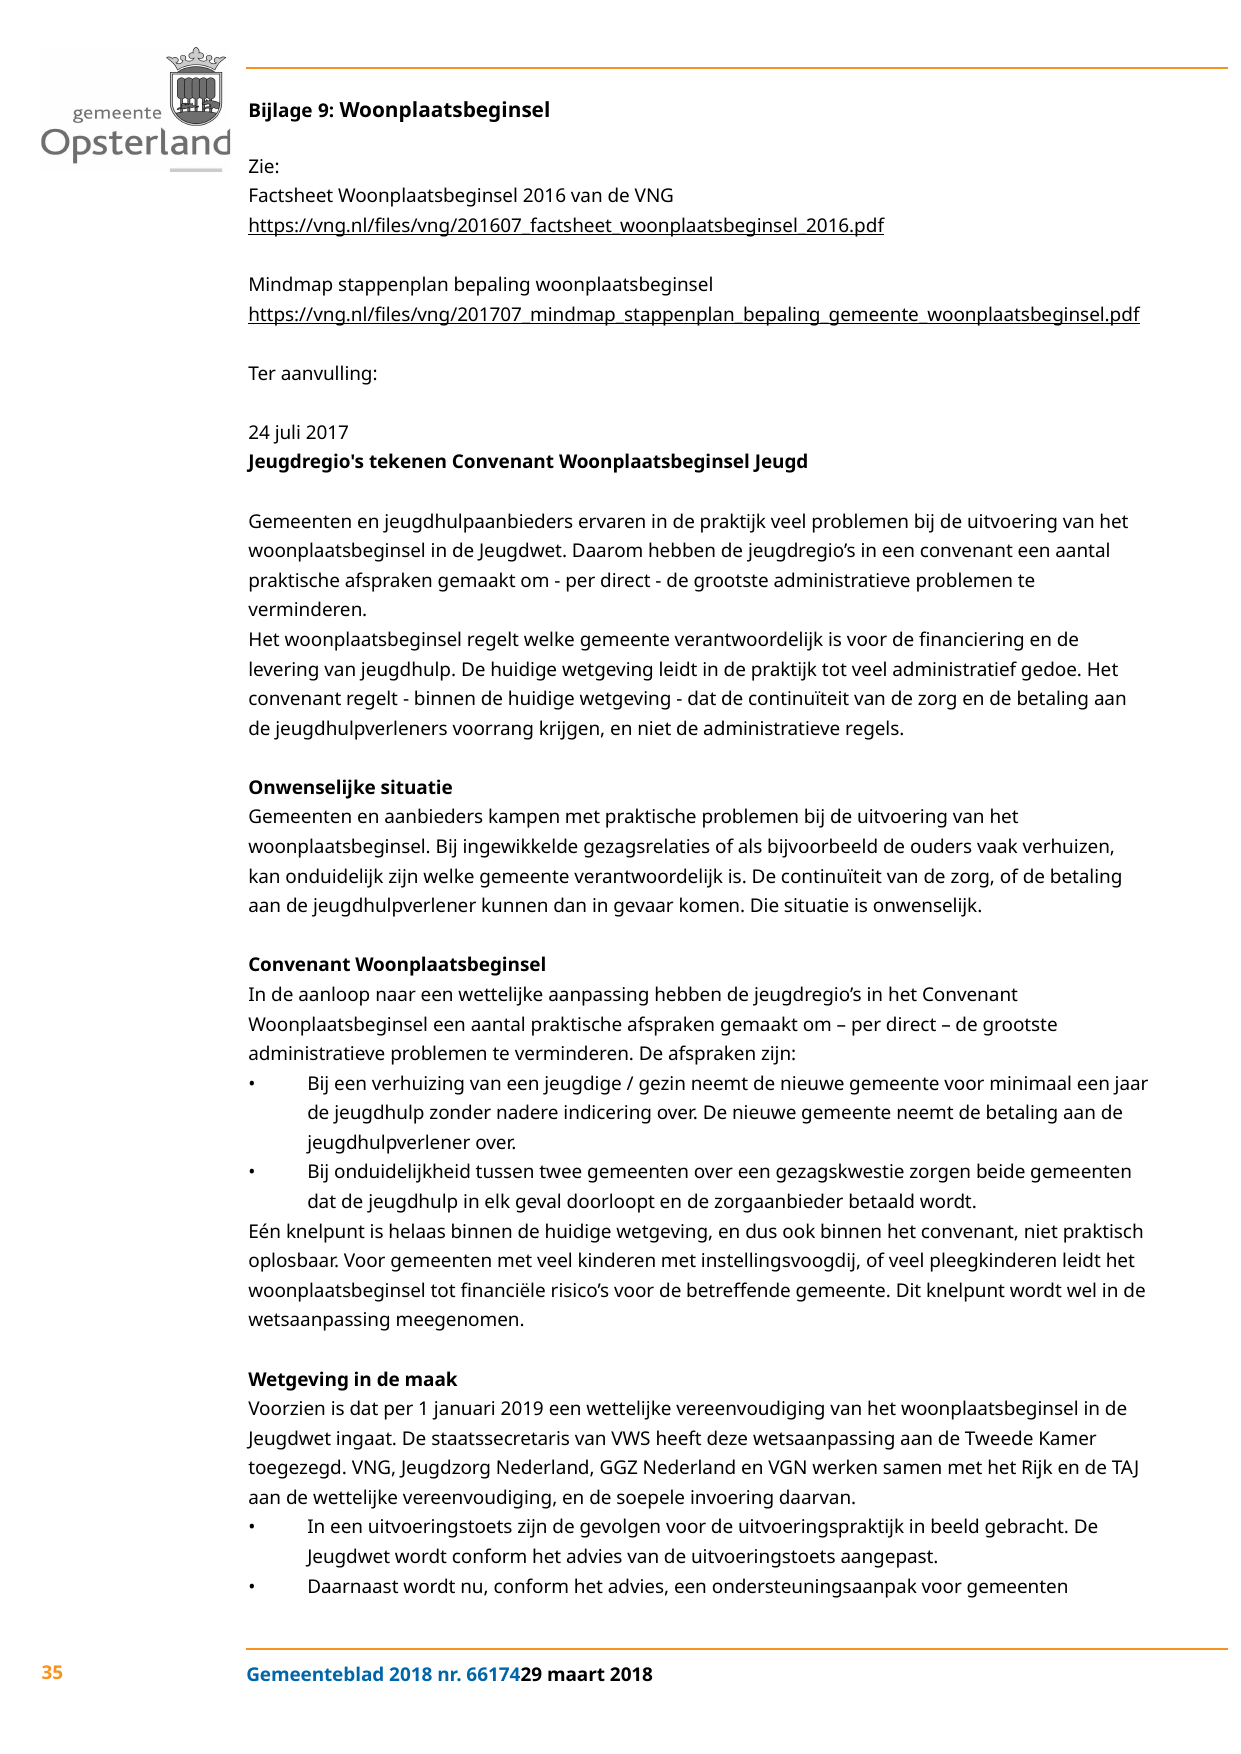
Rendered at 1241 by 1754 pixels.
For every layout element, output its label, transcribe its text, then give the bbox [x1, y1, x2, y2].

text Wetgeving in de maak [248, 1366, 1152, 1392]
list Bij onduidelijkheid tussen twee gemeenten over een gezagskwestie zorgen beide gemeenten dat de jeugdhulp in elk geval doorloopt en de zorgaanbieder betaald wordt. [248, 1159, 1152, 1214]
list Daarnaast wordt nu, conform het advies, een ondersteuningsaanpak voor gemeenten [248, 1573, 1152, 1599]
text Het woonplaatsbeginsel regelt welke gemeente verantwoordelijk is voor de financiering en de levering van jeugdhulp. De huidige wetgeving leidt in de praktijk tot veel administratief gedoe. Het convenant regelt - binnen de huidige wetgeving - dat de continuïteit van de zorg en de betaling aan de jeugdhulpverleners voorrang krijgen, en niet de administratieve regels. [248, 626, 1152, 741]
text Bijlage 9: Woonplaatsbeginsel [248, 95, 1152, 123]
text Gemeenten en jeugdhulpaanbieders ervaren in de praktijk veel problemen bij de uitvoering van het woonplaatsbeginsel in de Jeugdwet. Daarom hebben de jeugdregio’s in een convenant een aantal praktische afspraken gemaakt om - per direct - de grootste administratieve problemen te verminderen. [248, 508, 1152, 622]
text Mindmap stappenplan bepaling woonplaatsbeginsel [248, 271, 1152, 297]
text Ter aanvulling: [248, 360, 1152, 386]
text https://vng.nl/files/vng/201707_mindmap_stappenplan_bepaling_gemeente_woonplaatsbeginsel.pdf [248, 301, 1152, 327]
text Convenant Woonplaatsbeginsel [248, 952, 1152, 977]
text 24 juli 2017 [248, 419, 1152, 445]
picture [41, 47, 231, 172]
text https://vng.nl/files/vng/201607_factsheet_woonplaatsbeginsel_2016.pdf [248, 212, 1152, 238]
text Eén knelpunt is helaas binnen de huidige wetgeving, en dus ook binnen het convenant, niet praktisch oplosbaar. Voor gemeenten met veel kinderen met instellingsvoogdij, of veel pleegkinderen leidt het woonplaatsbeginsel tot financiële risico’s voor de betreffende gemeente. Dit knelpunt wordt wel in de wetsaanpassing meegenomen. [248, 1218, 1152, 1332]
text In de aanloop naar een wettelijke aanpassing hebben de jeugdregio’s in het Convenant Woonplaatsbeginsel een aantal praktische afspraken gemaakt om – per direct – de grootste administratieve problemen te verminderen. De afspraken zijn: [248, 981, 1152, 1066]
text Onwenselijke situatie [248, 774, 1152, 800]
text Gemeenten en aanbieders kampen met praktische problemen bij de uitvoering van het woonplaatsbeginsel. Bij ingewikkelde gezagsrelaties of als bijvoorbeeld de ouders vaak verhuizen, kan onduidelijk zijn welke gemeente verantwoordelijk is. De continuïteit van de zorg, of de betaling aan de jeugdhulpverlener kunnen dan in gevaar komen. Die situatie is onwenselijk. [248, 804, 1152, 918]
text Voorzien is dat per 1 januari 2019 een wettelijke vereenvoudiging van het woonplaatsbeginsel in de Jeugdwet ingaat. De staatssecretaris van VWS heeft deze wetsaanpassing aan de Tweede Kamer toegezegd. VNG, Jeugdzorg Nederland, GGZ Nederland en VGN werken samen met het Rijk en de TAJ aan de wettelijke vereenvoudiging, en de soepele invoering daarvan. [248, 1395, 1152, 1510]
text Jeugdregio's tekenen Convenant Woonplaatsbeginsel Jeugd [248, 449, 1152, 474]
text Factsheet Woonplaatsbeginsel 2016 van de VNG [248, 182, 1152, 208]
list In een uitvoeringstoets zijn de gevolgen voor de uitvoeringspraktijk in beeld gebracht. De Jeugdwet wordt conform het advies van de uitvoeringstoets aangepast. [248, 1514, 1152, 1569]
list Bij een verhuizing van een jeugdige / gezin neemt de nieuwe gemeente voor minimaal een jaar de jeugdhulp zonder nadere indicering over. De nieuwe gemeente neemt de betaling aan de jeugdhulpverlener over. [248, 1070, 1152, 1155]
text Zie: [248, 153, 1152, 179]
